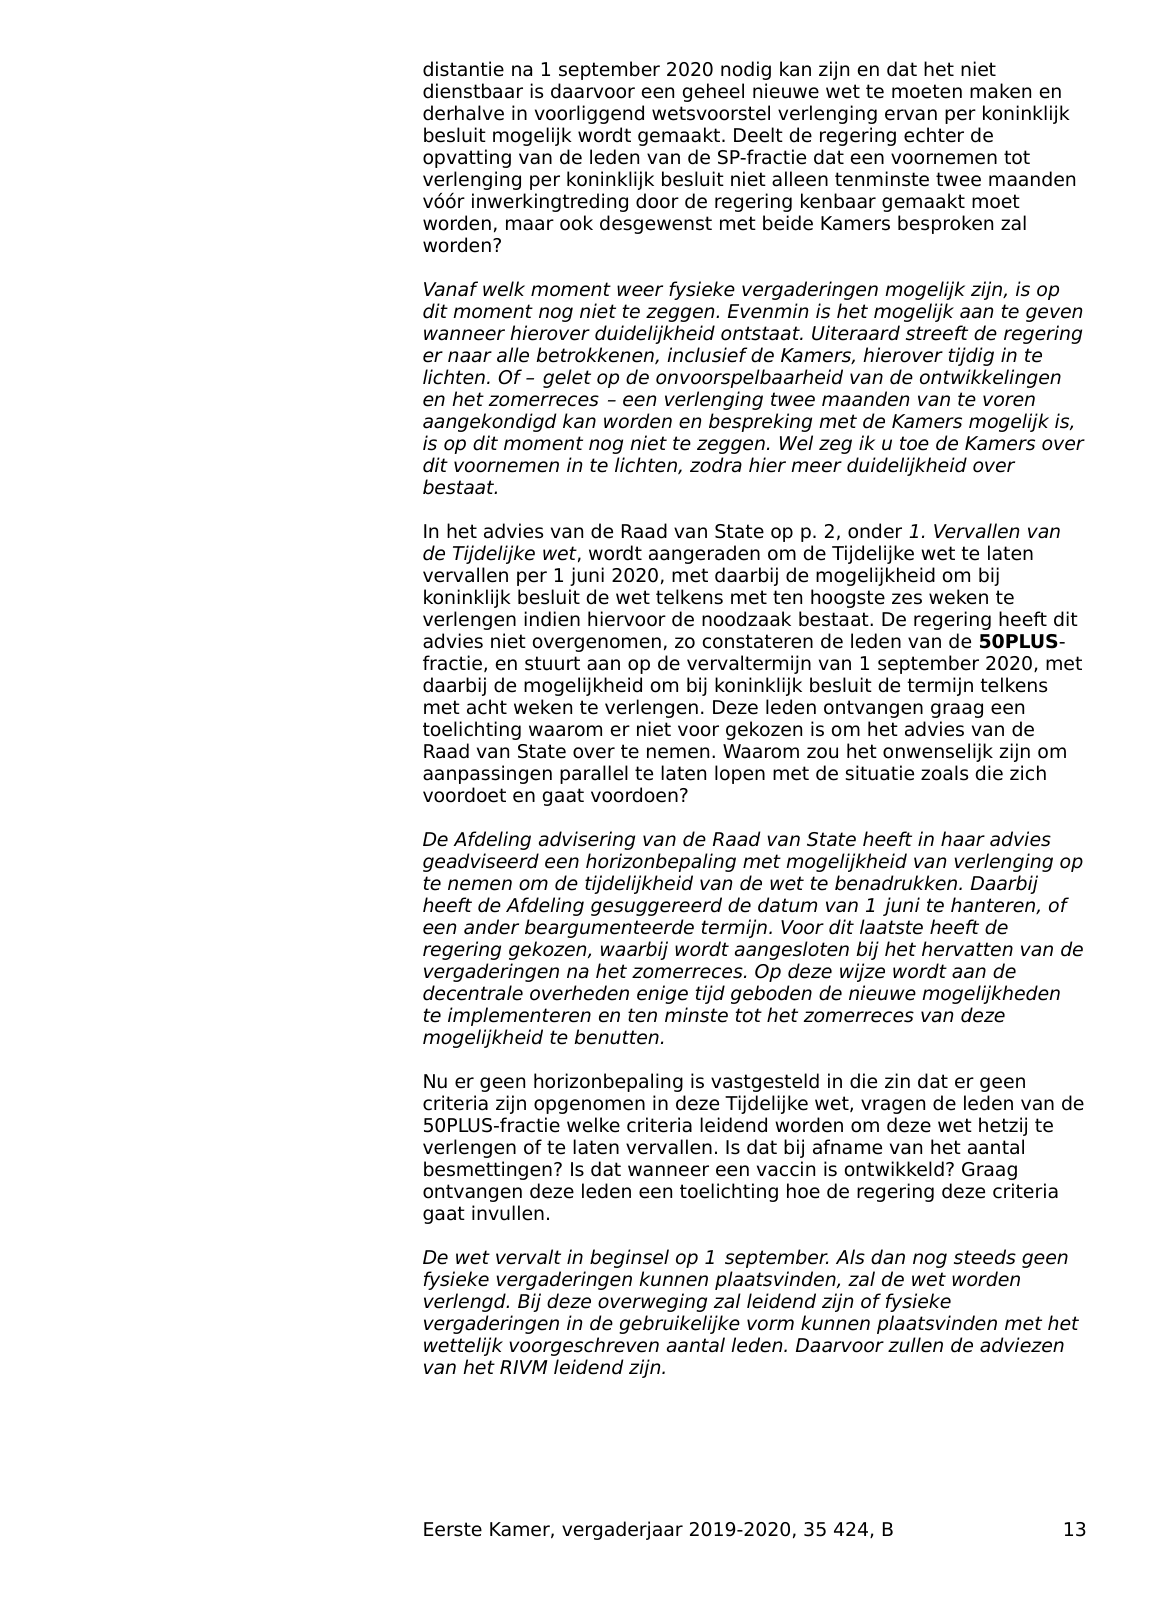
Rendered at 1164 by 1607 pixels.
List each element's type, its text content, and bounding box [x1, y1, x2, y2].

text Vanaf welk moment weer fysieke vergaderingen mogelijk zijn, is op dit moment nog niet te zeggen. Evenmin is het mogelijk aan te geven wanneer hierover duidelijkheid ontstaat. Uiteraard streeft de regering er naar alle betrokkenen, inclusief de Kamers, hierover tijdig in te lichten. Of – gelet op de onvoorspelbaarheid van de ontwikkelingen en het zomerreces – een verlenging twee maanden van te voren aangekondigd kan worden en bespreking met de Kamers mogelijk is, is op dit moment nog niet te zeggen. Wel zeg ik u toe de Kamers over dit voornemen in te lichten, zodra hier meer duidelijkheid over bestaat. [422, 279, 1087, 499]
text De Afdeling advisering van de Raad van State heeft in haar advies geadviseerd een horizonbepaling met mogelijkheid van verlenging op te nemen om de tijdelijkheid van de wet te benadrukken. Daarbij heeft de Afdeling gesuggereerd de datum van 1 juni te hanteren, of een ander beargumenteerde termijn. Voor dit laatste heeft de regering gekozen, waarbij wordt aangesloten bij het hervatten van de vergaderingen na het zomerreces. Op deze wijze wordt aan de decentrale overheden enige tijd geboden de nieuwe mogelijkheden te implementeren en ten minste tot het zomerreces van deze mogelijkheid te benutten. [422, 829, 1087, 1049]
text De wet vervalt in beginsel op 1 september. Als dan nog steeds geen fysieke vergaderingen kunnen plaatsvinden, zal de wet worden verlengd. Bij deze overweging zal leidend zijn of fysieke vergaderingen in de gebruikelijke vorm kunnen plaatsvinden met het wettelijk voorgeschreven aantal leden. Daarvoor zullen de adviezen van het RIVM leidend zijn. [422, 1247, 1087, 1379]
text distantie na 1 september 2020 nodig kan zijn en dat het niet dienstbaar is daarvoor een geheel nieuwe wet te moeten maken en derhalve in voorliggend wetsvoorstel verlenging ervan per koninklijk besluit mogelijk wordt gemaakt. Deelt de regering echter de opvatting van de leden van de SP-fractie dat een voornemen tot verlenging per koninklijk besluit niet alleen tenminste twee maanden vóór inwerkingtreding door de regering kenbaar gemaakt moet worden, maar ook desgewenst met beide Kamers besproken zal worden? [422, 59, 1087, 257]
text In het advies van de Raad van State op p. 2, onder 1. Vervallen van de Tijdelijke wet, wordt aangeraden om de Tijdelijke wet te laten vervallen per 1 juni 2020, met daarbij de mogelijkheid om bij koninklijk besluit de wet telkens met ten hoogste zes weken te verlengen indien hiervoor de noodzaak bestaat. De regering heeft dit advies niet overgenomen, zo constateren de leden van de 50PLUS-fractie, en stuurt aan op de vervaltermijn van 1 september 2020, met daarbij de mogelijkheid om bij koninklijk besluit de termijn telkens met acht weken te verlengen. Deze leden ontvangen graag een toelichting waarom er niet voor gekozen is om het advies van de Raad van State over te nemen. Waarom zou het onwenselijk zijn om aanpassingen parallel te laten lopen met de situatie zoals die zich voordoet en gaat voordoen? [422, 521, 1087, 807]
text Nu er geen horizonbepaling is vastgesteld in die zin dat er geen criteria zijn opgenomen in deze Tijdelijke wet, vragen de leden van de 50PLUS-fractie welke criteria leidend worden om deze wet hetzij te verlengen of te laten vervallen. Is dat bij afname van het aantal besmettingen? Is dat wanneer een vaccin is ontwikkeld? Graag ontvangen deze leden een toelichting hoe de regering deze criteria gaat invullen. [422, 1071, 1087, 1225]
